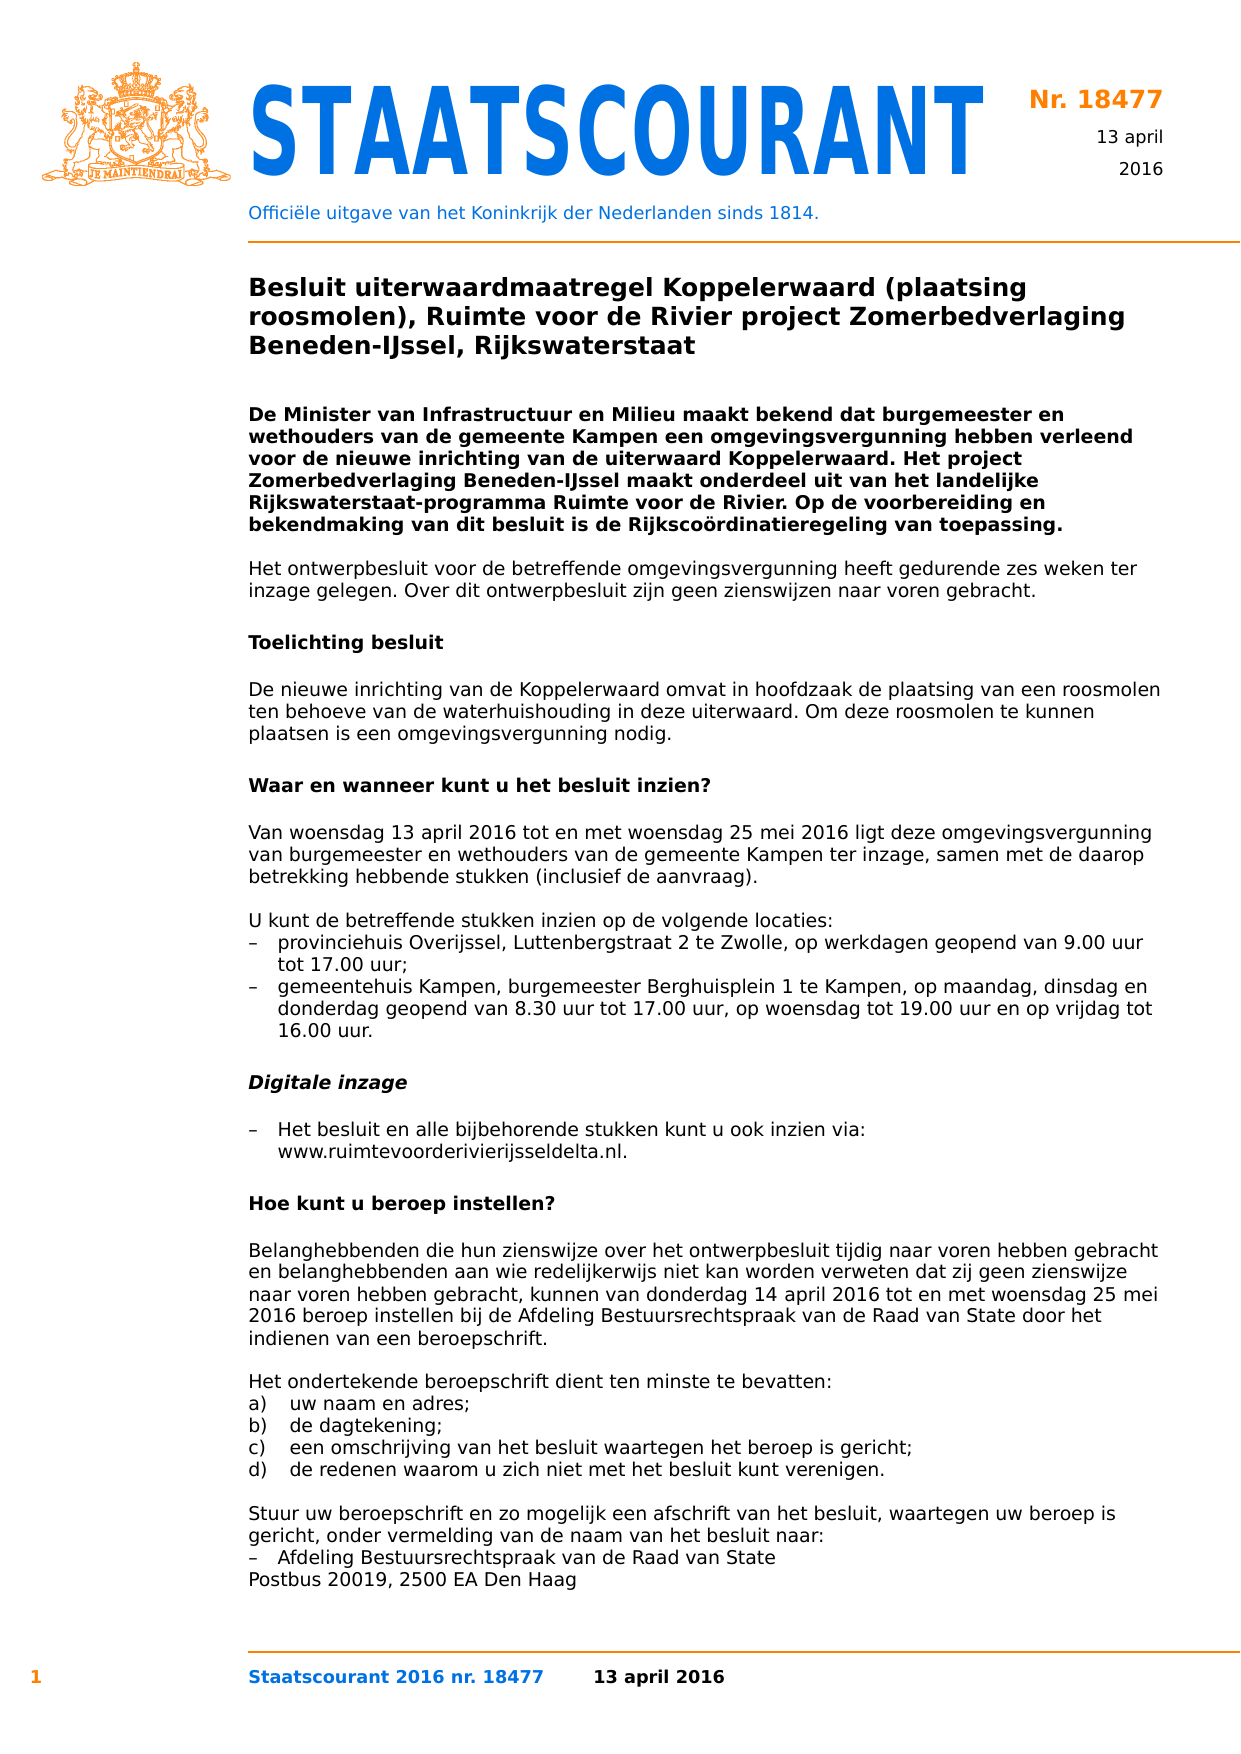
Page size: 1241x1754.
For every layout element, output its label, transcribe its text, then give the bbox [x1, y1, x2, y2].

text Postbus 20019, 2500 EA Den Haag [248, 1569, 1163, 1591]
table_cell 2016 [998, 153, 1240, 203]
text – Het besluit en alle bijbehorende stukken kunt u ook inzien via: www.ruimtevoorderivierijsseldelta.nl. [248, 1118, 1163, 1162]
text Stuur uw beroepschrift en zo mogelijk een afschrift van het besluit, waartegen uw beroep is gericht, onder vermelding van de naam van het besluit naar: [248, 1503, 1163, 1547]
subtitle Besluit uiterwaardmaatregel Koppelerwaard (plaatsing roosmolen), Ruimte voor de Rivier project Zomerbedverlaging Beneden-IJssel, Rijkswaterstaat [248, 273, 1163, 361]
text – gemeentehuis Kampen, burgemeester Berghuisplein 1 te Kampen, op maandag, dinsdag en donderdag geopend van 8.30 uur tot 17.00 uur, op woensdag tot 19.00 uur en op vrijdag tot 16.00 uur. [248, 976, 1163, 1042]
table_header [25, 62, 248, 241]
text a) uw naam en adres; [248, 1393, 1163, 1415]
subtitle Hoe kunt u beroep instellen? [248, 1192, 1163, 1214]
text Het ondertekende beroepschrift dient ten minste te bevatten: [248, 1371, 1163, 1393]
table_cell 13 april [998, 121, 1240, 153]
text b) de dagtekening; [248, 1415, 1163, 1437]
subtitle Toelichting besluit [248, 632, 1163, 654]
table_header Nr. 18477 [998, 62, 1240, 121]
subtitle Waar en wanneer kunt u het besluit inzien? [248, 775, 1163, 797]
text Van woensdag 13 april 2016 tot en met woensdag 25 mei 2016 ligt deze omgevingsvergunning van burgemeester en wethouders van de gemeente Kampen ter inzage, samen met de daarop betrekking hebbende stukken (inclusief de aanvraag). [248, 822, 1163, 888]
text De nieuwe inrichting van de Koppelerwaard omvat in hoofdzaak de plaatsing van een roosmolen ten behoeve van de waterhuishouding in deze uiterwaard. Om deze roosmolen te kunnen plaatsen is een omgevingsvergunning nodig. [248, 679, 1163, 745]
text Belanghebbenden die hun zienswijze over het ontwerpbesluit tijdig naar voren hebben gebracht en belanghebbenden aan wie redelijkerwijs niet kan worden verweten dat zij geen zienswijze naar voren hebben gebracht, kunnen van donderdag 14 april 2016 tot en met woensdag 25 mei 2016 beroep instellen bij de Afdeling Bestuursrechtspraak van de Raad van State door het indienen van een beroepschrift. [248, 1239, 1163, 1349]
subtitle Digitale inzage [248, 1072, 1163, 1093]
text De Minister van Infrastructuur en Milieu maakt bekend dat burgemeester en wethouders van de gemeente Kampen een omgevingsvergunning hebben verleend voor de nieuwe inrichting van de uiterwaard Koppelerwaard. Het project Zomerbedverlaging Beneden-IJssel maakt onderdeel uit van het landelijke Rijkswaterstaat-programma Ruimte voor de Rivier. Op de voorbereiding en bekendmaking van dit besluit is de Rijkscoördinatieregeling van toepassing. [248, 404, 1163, 536]
text c) een omschrijving van het besluit waartegen het beroep is gericht; [248, 1437, 1163, 1459]
text – provinciehuis Overijssel, Luttenbergstraat 2 te Zwolle, op werkdagen geopend van 9.00 uur tot 17.00 uur; [248, 932, 1163, 976]
picture [41, 62, 231, 186]
table_header STAATSCOURANT [248, 62, 998, 203]
text U kunt de betreffende stukken inzien op de volgende locaties: [248, 910, 1163, 932]
text – Afdeling Bestuursrechtspraak van de Raad van State [248, 1547, 1163, 1569]
table_cell Officiële uitgave van het Koninkrijk der Nederlanden sinds 1814. [248, 203, 1240, 241]
text Het ontwerpbesluit voor de betreffende omgevingsvergunning heeft gedurende zes weken ter inzage gelegen. Over dit ontwerpbesluit zijn geen zienswijzen naar voren gebracht. [248, 558, 1163, 602]
text d) de redenen waarom u zich niet met het besluit kunt verenigen. [248, 1459, 1163, 1481]
